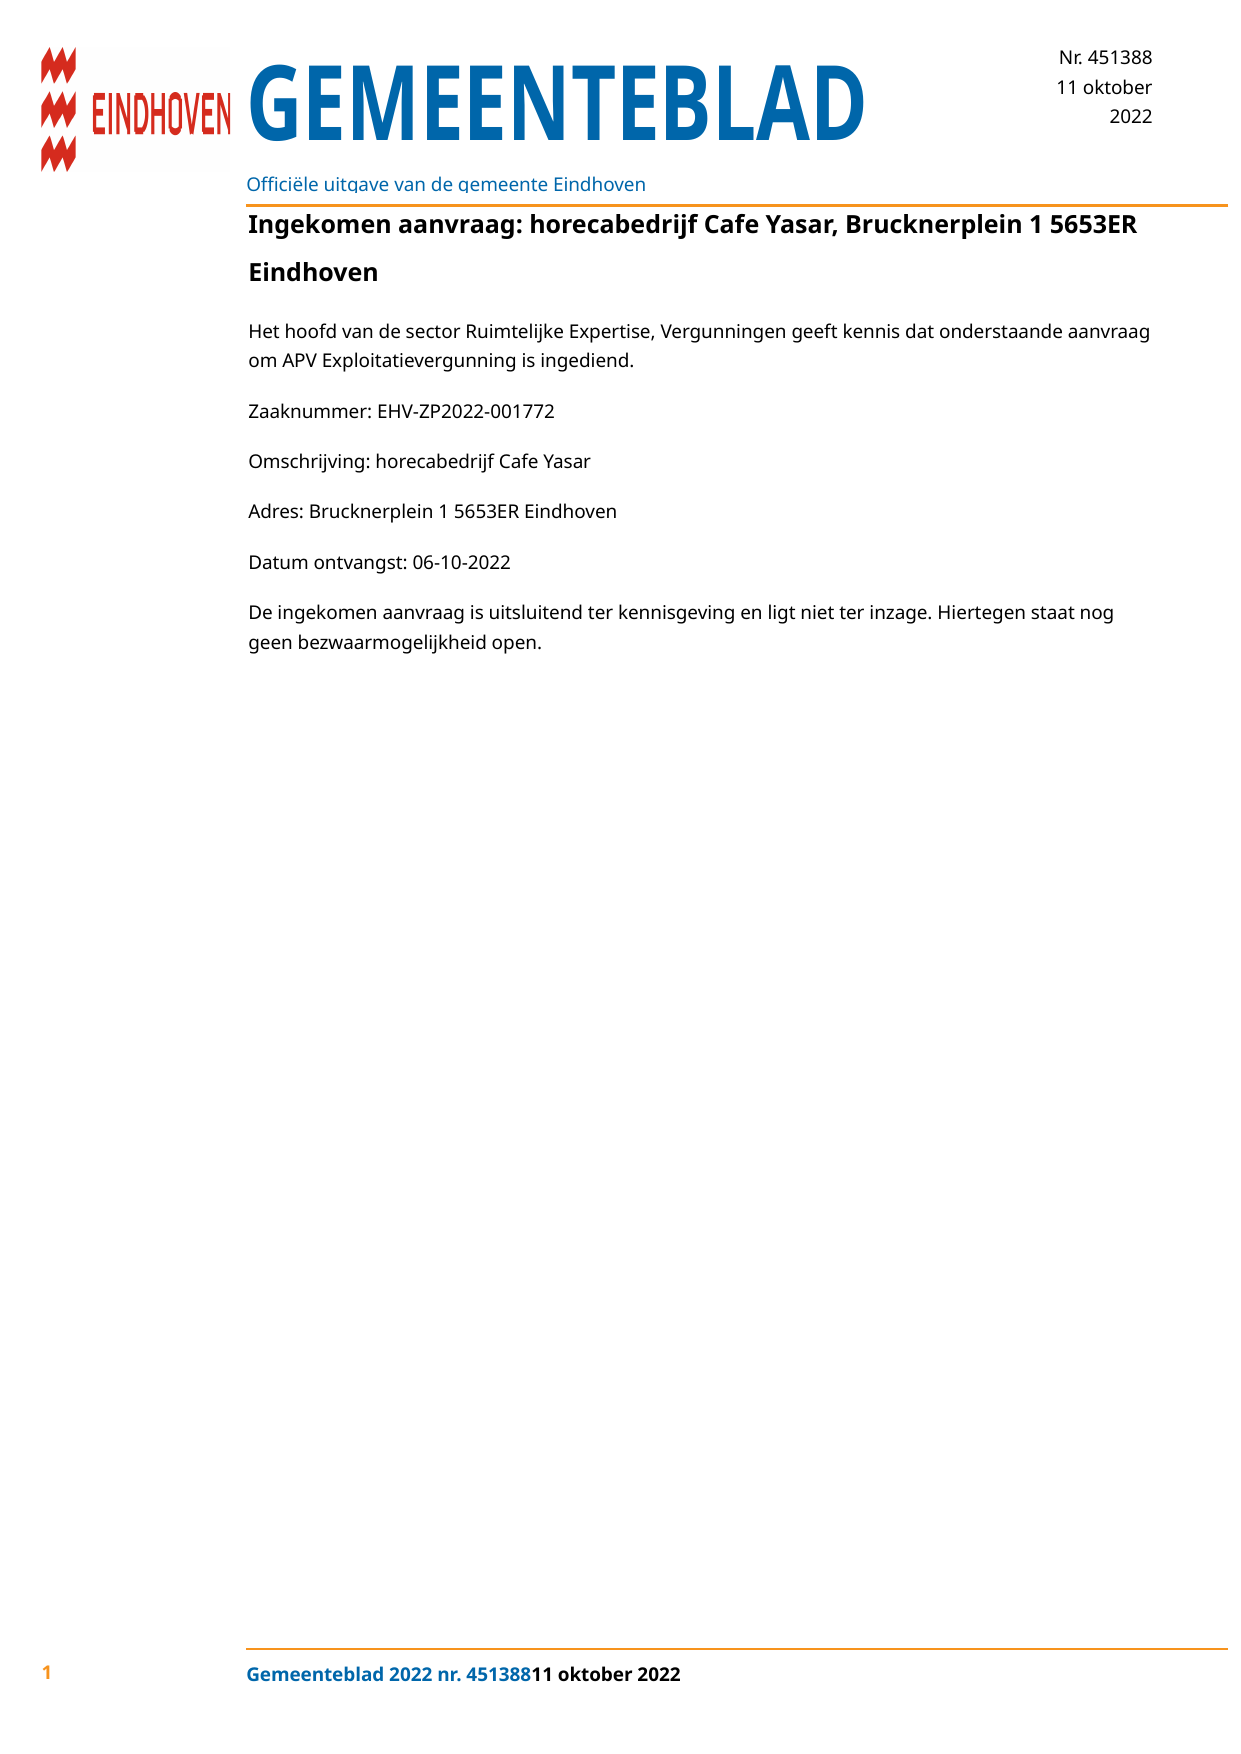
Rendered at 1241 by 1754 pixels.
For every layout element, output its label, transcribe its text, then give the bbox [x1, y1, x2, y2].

text Adres: Brucknerplein 1 5653ER Eindhoven [248, 499, 1152, 524]
text Zaaknummer: EHV-ZP2022-001772 [248, 398, 1152, 424]
picture [41, 47, 231, 172]
text Omschrijving: horecabedrijf Cafe Yasar [248, 448, 1152, 474]
text Datum ontvangst: 06-10-2022 [248, 549, 1152, 575]
text De ingekomen aanvraag is uitsluitend ter kennisgeving en ligt niet ter inzage. Hiertegen staat nog geen bezwaarmogelijkheid open. [248, 599, 1152, 655]
text Het hoofd van de sector Ruimtelijke Expertise, Vergunningen geeft kennis dat onderstaande aanvraag om APV Exploitatievergunning is ingediend. [248, 318, 1152, 373]
text Ingekomen aanvraag: horecabedrijf Cafe Yasar, Brucknerplein 1 5653ER Eindhoven [248, 207, 1152, 288]
